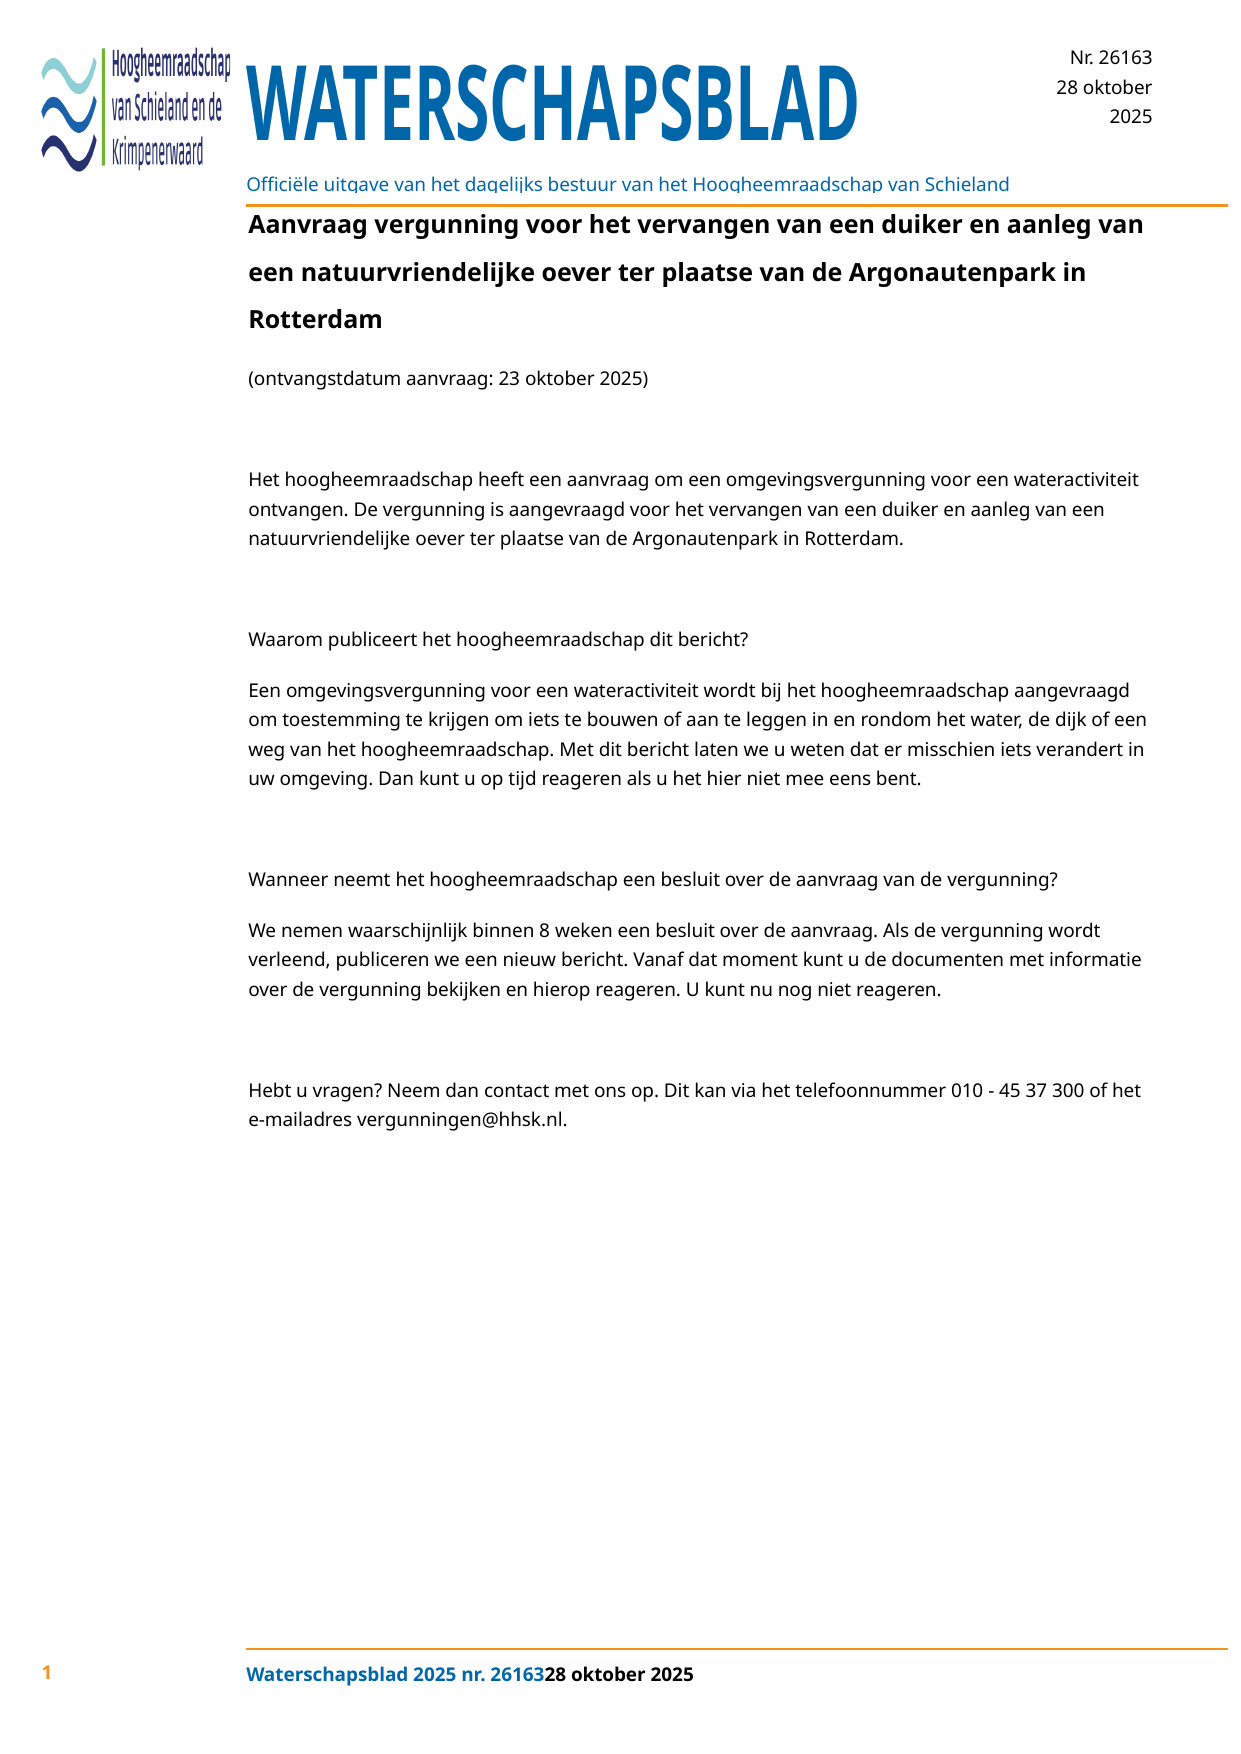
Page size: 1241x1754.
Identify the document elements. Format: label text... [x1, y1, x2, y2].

picture [41, 47, 231, 172]
text Aanvraag vergunning voor het vervangen van een duiker en aanleg van een natuurvriendelijke oever ter plaatse van de Argonautenpark in Rotterdam [248, 207, 1152, 336]
text We nemen waarschijnlijk binnen 8 weken een besluit over de aanvraag. Als de vergunning wordt verleend, publiceren we een nieuw bericht. Vanaf dat moment kunt u de documenten met informatie over de vergunning bekijken en hierop reageren. U kunt nu nog niet reageren. [248, 917, 1152, 1002]
text Waarom publiceert het hoogheemraadschap dit bericht? [248, 626, 1152, 652]
text Het hoogheemraadschap heeft een aanvraag om een omgevingsvergunning voor een wateractiviteit ontvangen. De vergunning is aangevraagd voor het vervangen van een duiker en aanleg van een natuurvriendelijke oever ter plaatse van de Argonautenpark in Rotterdam. [248, 466, 1152, 551]
text Een omgevingsvergunning voor een wateractiviteit wordt bij het hoogheemraadschap aangevraagd om toestemming te krijgen om iets te bouwen of aan te leggen in en rondom het water, de dijk of een weg van het hoogheemraadschap. Met dit bericht laten we u weten dat er misschien iets verandert in uw omgeving. Dan kunt u op tijd reageren als u het hier niet mee eens bent. [248, 677, 1152, 791]
text (ontvangstdatum aanvraag: 23 oktober 2025) [248, 366, 1152, 391]
text Hebt u vragen? Neem dan contact met ons op. Dit kan via het telefoonnummer 010 - 45 37 300 of het e-mailadres vergunningen@hhsk.nl. [248, 1077, 1152, 1132]
text Wanneer neemt het hoogheemraadschap een besluit over de aanvraag van de vergunning? [248, 866, 1152, 892]
